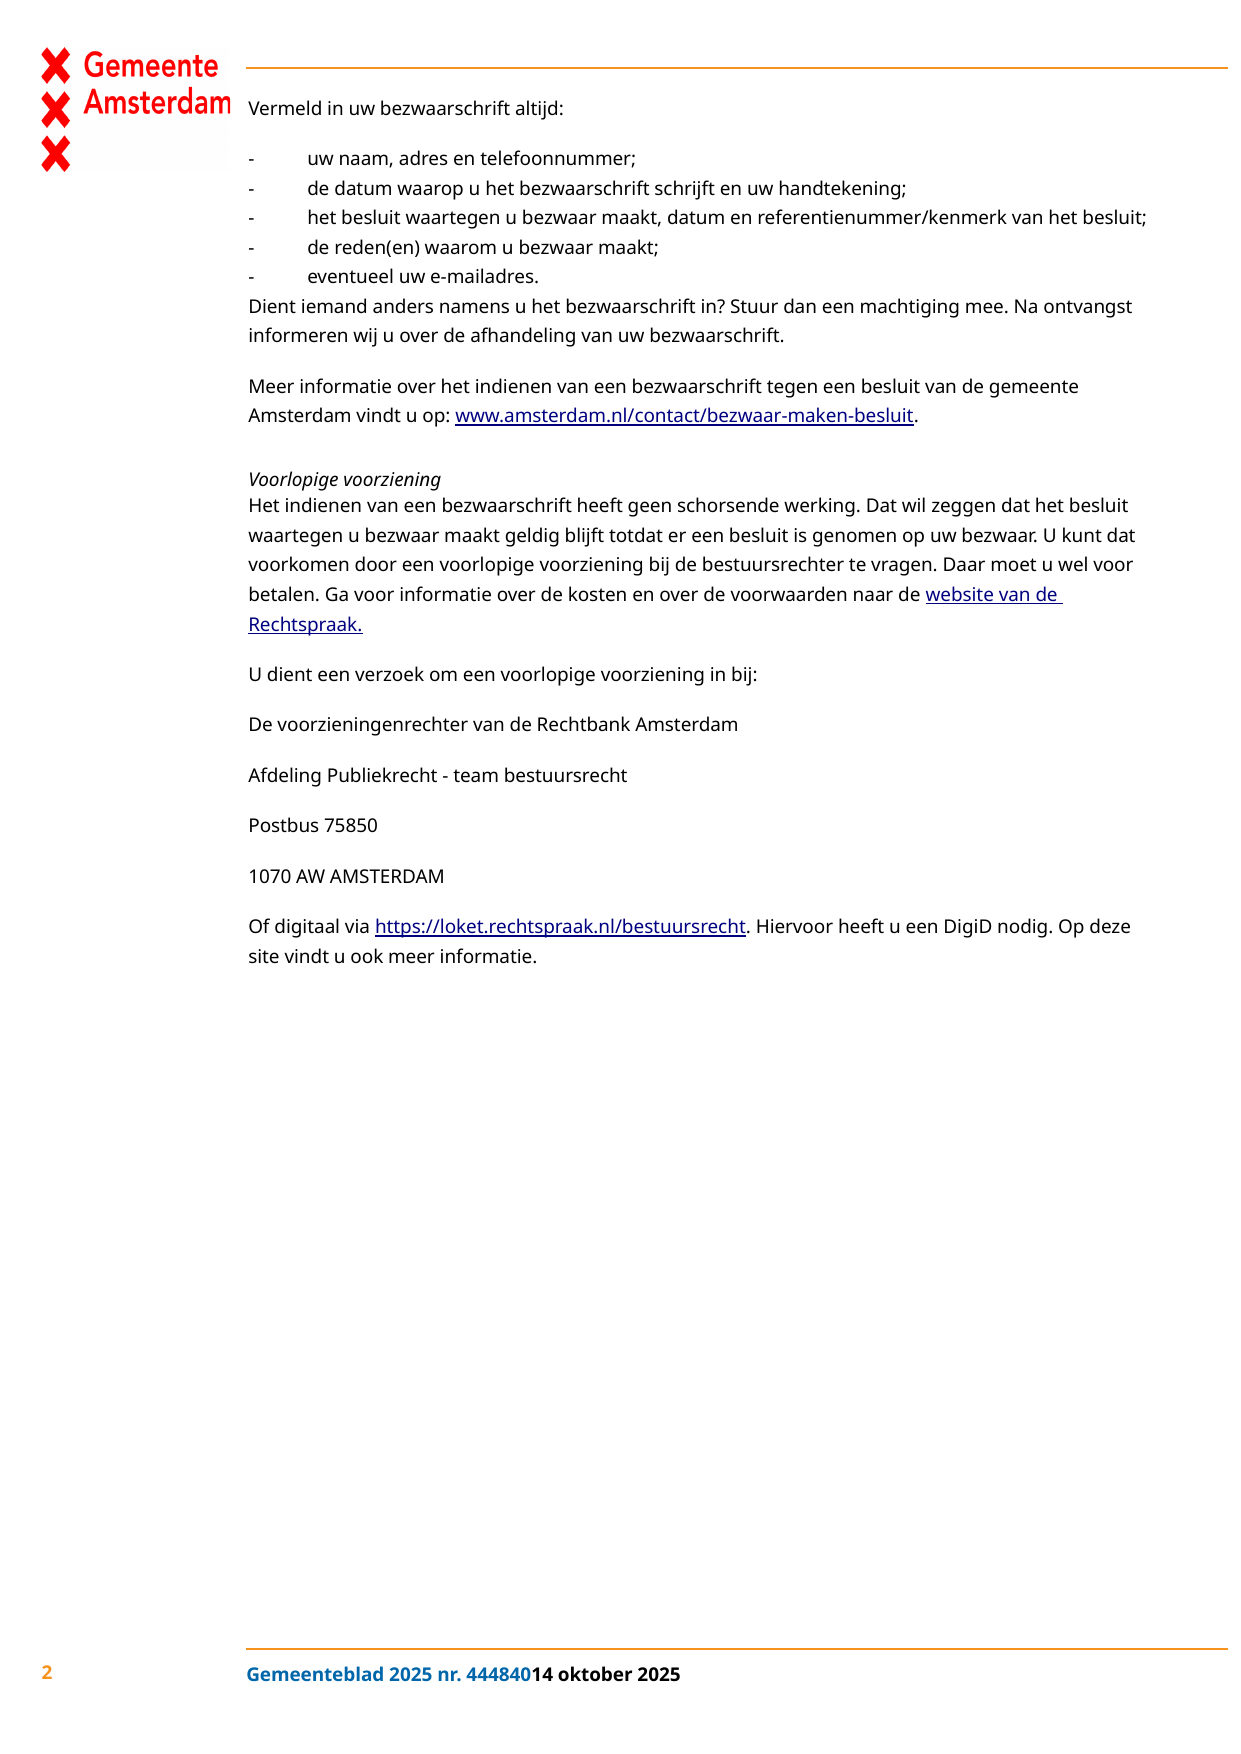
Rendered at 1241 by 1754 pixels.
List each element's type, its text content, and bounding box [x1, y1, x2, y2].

text Meer informatie over het indienen van een bezwaarschrift tegen een besluit van de gemeente Amsterdam vindt u op: www.amsterdam.nl/contact/bezwaar-maken-besluit. [248, 373, 1152, 428]
list de reden(en) waarom u bezwaar maakt; [248, 234, 1152, 260]
text Het indienen van een bezwaarschrift heeft geen schorsende werking. Dat wil zeggen dat het besluit waartegen u bezwaar maakt geldig blijft totdat er een besluit is genomen op uw bezwaar. U kunt dat voorkomen door een voorlopige voorziening bij de bestuursrechter te vragen. Daar moet u wel voor betalen. Ga voor informatie over de kosten en over de voorwaarden naar de website van de Rechtspraak. [248, 492, 1152, 636]
text Voorlopige voorziening [248, 467, 1152, 492]
list eventueel uw e-mailadres. [248, 263, 1152, 289]
text Dient iemand anders namens u het bezwaarschrift in? Stuur dan een machtiging mee. Na ontvangst informeren wij u over de afhandeling van uw bezwaarschrift. [248, 293, 1152, 348]
list het besluit waartegen u bezwaar maakt, datum en referentienummer/kenmerk van het besluit; [248, 204, 1152, 230]
text Postbus 75850 [248, 812, 1152, 838]
text De voorzieningenrechter van de Rechtbank Amsterdam [248, 712, 1152, 737]
text U dient een verzoek om een voorlopige voorziening in bij: [248, 661, 1152, 687]
list uw naam, adres en telefoonnummer; [248, 145, 1152, 171]
text Afdeling Publiekrecht - team bestuursrecht [248, 762, 1152, 788]
text Of digitaal via https://loket.rechtspraak.nl/bestuursrecht. Hiervoor heeft u een DigiD nodig. Op deze site vindt u ook meer informatie. [248, 913, 1152, 968]
picture [41, 47, 231, 172]
list de datum waarop u het bezwaarschrift schrijft en uw handtekening; [248, 175, 1152, 201]
text 1070 AW AMSTERDAM [248, 863, 1152, 888]
text Vermeld in uw bezwaarschrift altijd: [248, 95, 1152, 121]
